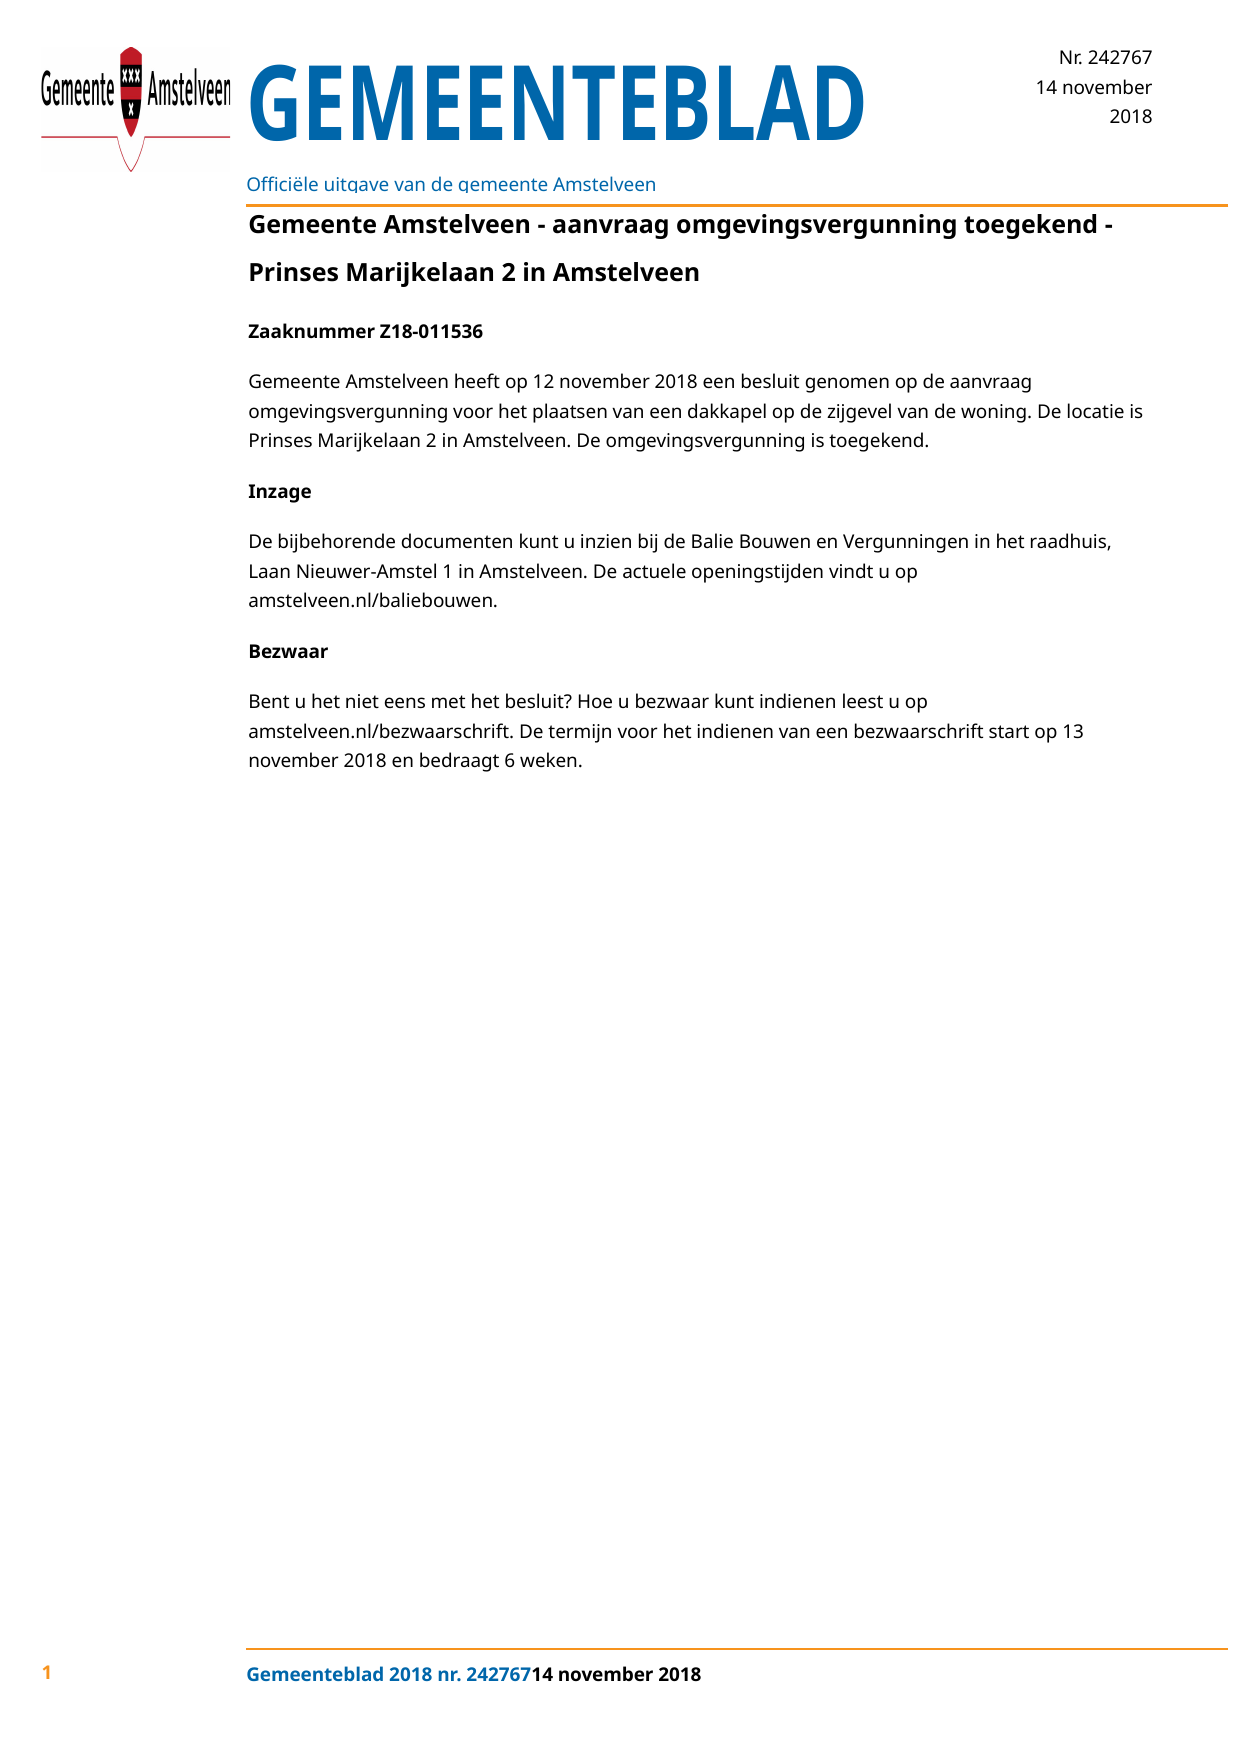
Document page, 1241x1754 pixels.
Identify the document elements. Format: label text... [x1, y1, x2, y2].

text Bent u het niet eens met het besluit? Hoe u bezwaar kunt indienen leest u op amstelveen.nl/bezwaarschrift. De termijn voor het indienen van een bezwaarschrift start op 13 november 2018 en bedraagt 6 weken. [248, 688, 1152, 773]
text Gemeente Amstelveen heeft op 12 november 2018 een besluit genomen op de aanvraag omgevingsvergunning voor het plaatsen van een dakkapel op de zijgevel van de woning. De locatie is Prinses Marijkelaan 2 in Amstelveen. De omgevingsvergunning is toegekend. [248, 368, 1152, 453]
text Gemeente Amstelveen - aanvraag omgevingsvergunning toegekend - Prinses Marijkelaan 2 in Amstelveen [248, 207, 1152, 288]
text Inzage [248, 478, 1152, 504]
text De bijbehorende documenten kunt u inzien bij de Balie Bouwen en Vergunningen in het raadhuis, Laan Nieuwer-Amstel 1 in Amstelveen. De actuele openingstijden vindt u op amstelveen.nl/baliebouwen. [248, 528, 1152, 613]
picture [41, 47, 231, 172]
text Bezwaar [248, 638, 1152, 664]
text Zaaknummer Z18-011536 [248, 318, 1152, 344]
